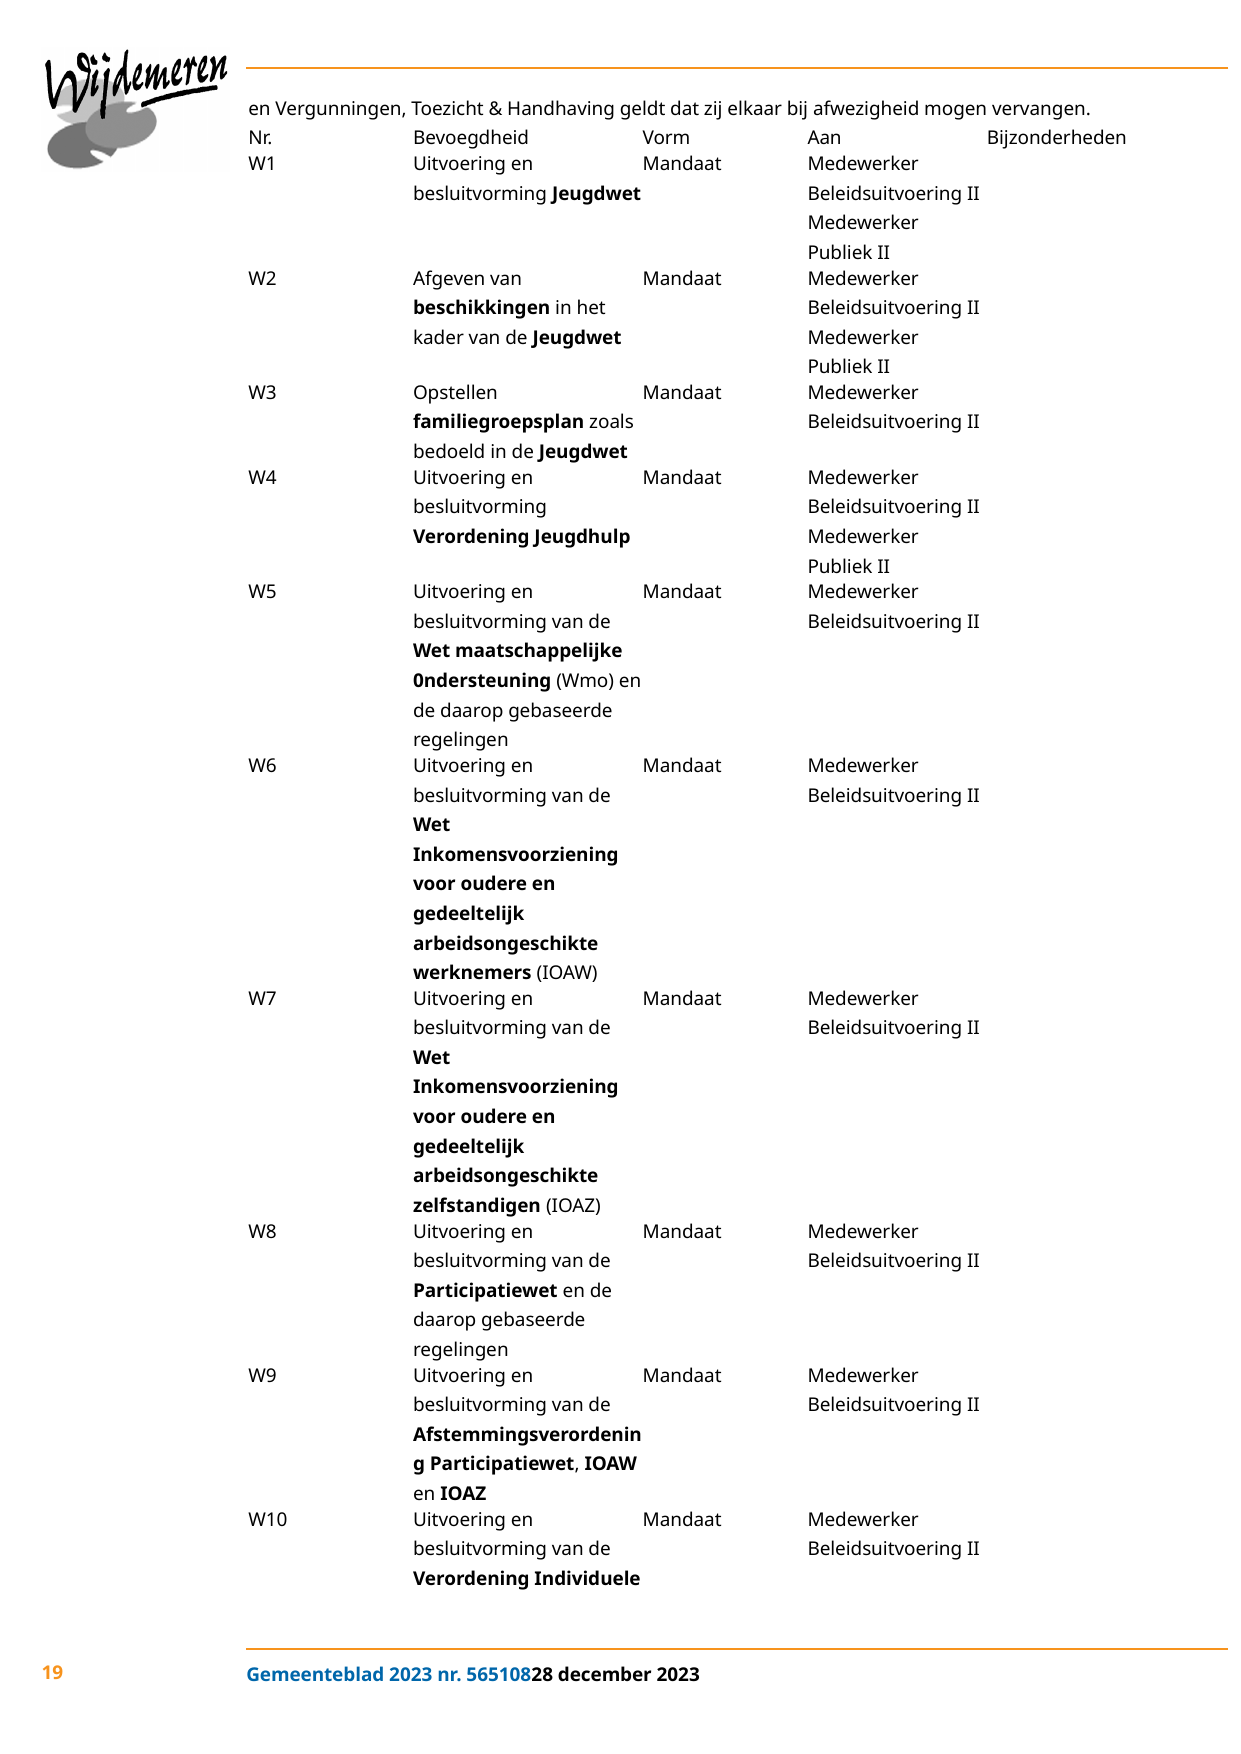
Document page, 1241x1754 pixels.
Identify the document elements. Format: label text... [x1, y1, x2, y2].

table_cell Mandaat [643, 1218, 807, 1362]
table_cell Uitvoering en besluitvorming van de Verordening Individuele [413, 1506, 642, 1591]
table_cell [987, 985, 1152, 1218]
table_cell Medewerker Beleidsuitvoering II Medewerker Publiek II [807, 464, 987, 578]
table_cell Medewerker Beleidsuitvoering II [807, 752, 987, 985]
table_header Bevoegdheid [413, 125, 642, 150]
table_cell W8 [248, 1218, 413, 1362]
table_cell Mandaat [643, 579, 807, 752]
table_cell [987, 464, 1152, 578]
table_cell Medewerker Beleidsuitvoering II [807, 1362, 987, 1506]
table_cell Medewerker Beleidsuitvoering II [807, 1218, 987, 1362]
table_cell W7 [248, 985, 413, 1218]
table_cell [987, 150, 1152, 265]
table_cell Medewerker Beleidsuitvoering II Medewerker Publiek II [807, 150, 987, 265]
table_cell W9 [248, 1362, 413, 1506]
table_cell Medewerker Beleidsuitvoering II [807, 1506, 987, 1591]
table_cell [987, 1506, 1152, 1591]
table_header Nr. [248, 125, 413, 150]
table_cell [987, 579, 1152, 752]
picture [41, 47, 231, 172]
table_cell [987, 1218, 1152, 1362]
table_header Aan [807, 125, 987, 150]
table_cell Opstellen familiegroepsplan zoals bedoeld in de Jeugdwet [413, 379, 642, 464]
table_cell Mandaat [643, 985, 807, 1218]
table_cell W4 [248, 464, 413, 578]
table_cell Uitvoering en besluitvorming van de Afstemmingsverordening Participatiewet, IOAW en IOAZ [413, 1362, 642, 1506]
table_cell Mandaat [643, 1506, 807, 1591]
table_cell [987, 265, 1152, 379]
table_cell [987, 752, 1152, 985]
table_cell Medewerker Beleidsuitvoering II [807, 579, 987, 752]
table_cell [987, 1362, 1152, 1506]
table_cell Mandaat [643, 265, 807, 379]
table_cell Mandaat [643, 464, 807, 578]
text en Vergunningen, Toezicht & Handhaving geldt dat zij elkaar bij afwezigheid mogen vervangen. [248, 95, 1152, 121]
table_cell Uitvoering en besluitvorming Jeugdwet [413, 150, 642, 265]
table_cell W6 [248, 752, 413, 985]
table_cell Uitvoering en besluitvorming Verordening Jeugdhulp [413, 464, 642, 578]
table_cell Mandaat [643, 752, 807, 985]
table_cell Medewerker Beleidsuitvoering II [807, 379, 987, 464]
table_cell Afgeven van beschikkingen in het kader van de Jeugdwet [413, 265, 642, 379]
table_cell W2 [248, 265, 413, 379]
table_cell Uitvoering en besluitvorming van de Wet Inkomensvoorziening voor oudere en gedeeltelijk arbeidsongeschikte zelfstandigen (IOAZ) [413, 985, 642, 1218]
table_cell W3 [248, 379, 413, 464]
table_cell W5 [248, 579, 413, 752]
table_cell Uitvoering en besluitvorming van de Wet maatschappelijke 0ndersteuning (Wmo) en de daarop gebaseerde regelingen [413, 579, 642, 752]
table_cell Medewerker Beleidsuitvoering II [807, 985, 987, 1218]
table_cell [987, 379, 1152, 464]
table_cell Mandaat [643, 379, 807, 464]
table_header Bijzonderheden [987, 125, 1152, 150]
table_cell W1 [248, 150, 413, 265]
table_cell W10 [248, 1506, 413, 1591]
table_cell Mandaat [643, 1362, 807, 1506]
table_cell Medewerker Beleidsuitvoering II Medewerker Publiek II [807, 265, 987, 379]
table_cell Mandaat [643, 150, 807, 265]
table_cell Uitvoering en besluitvorming van de Participatiewet en de daarop gebaseerde regelingen [413, 1218, 642, 1362]
table_header Vorm [643, 125, 807, 150]
table_cell Uitvoering en besluitvorming van de Wet Inkomensvoorziening voor oudere en gedeeltelijk arbeidsongeschikte werknemers (IOAW) [413, 752, 642, 985]
